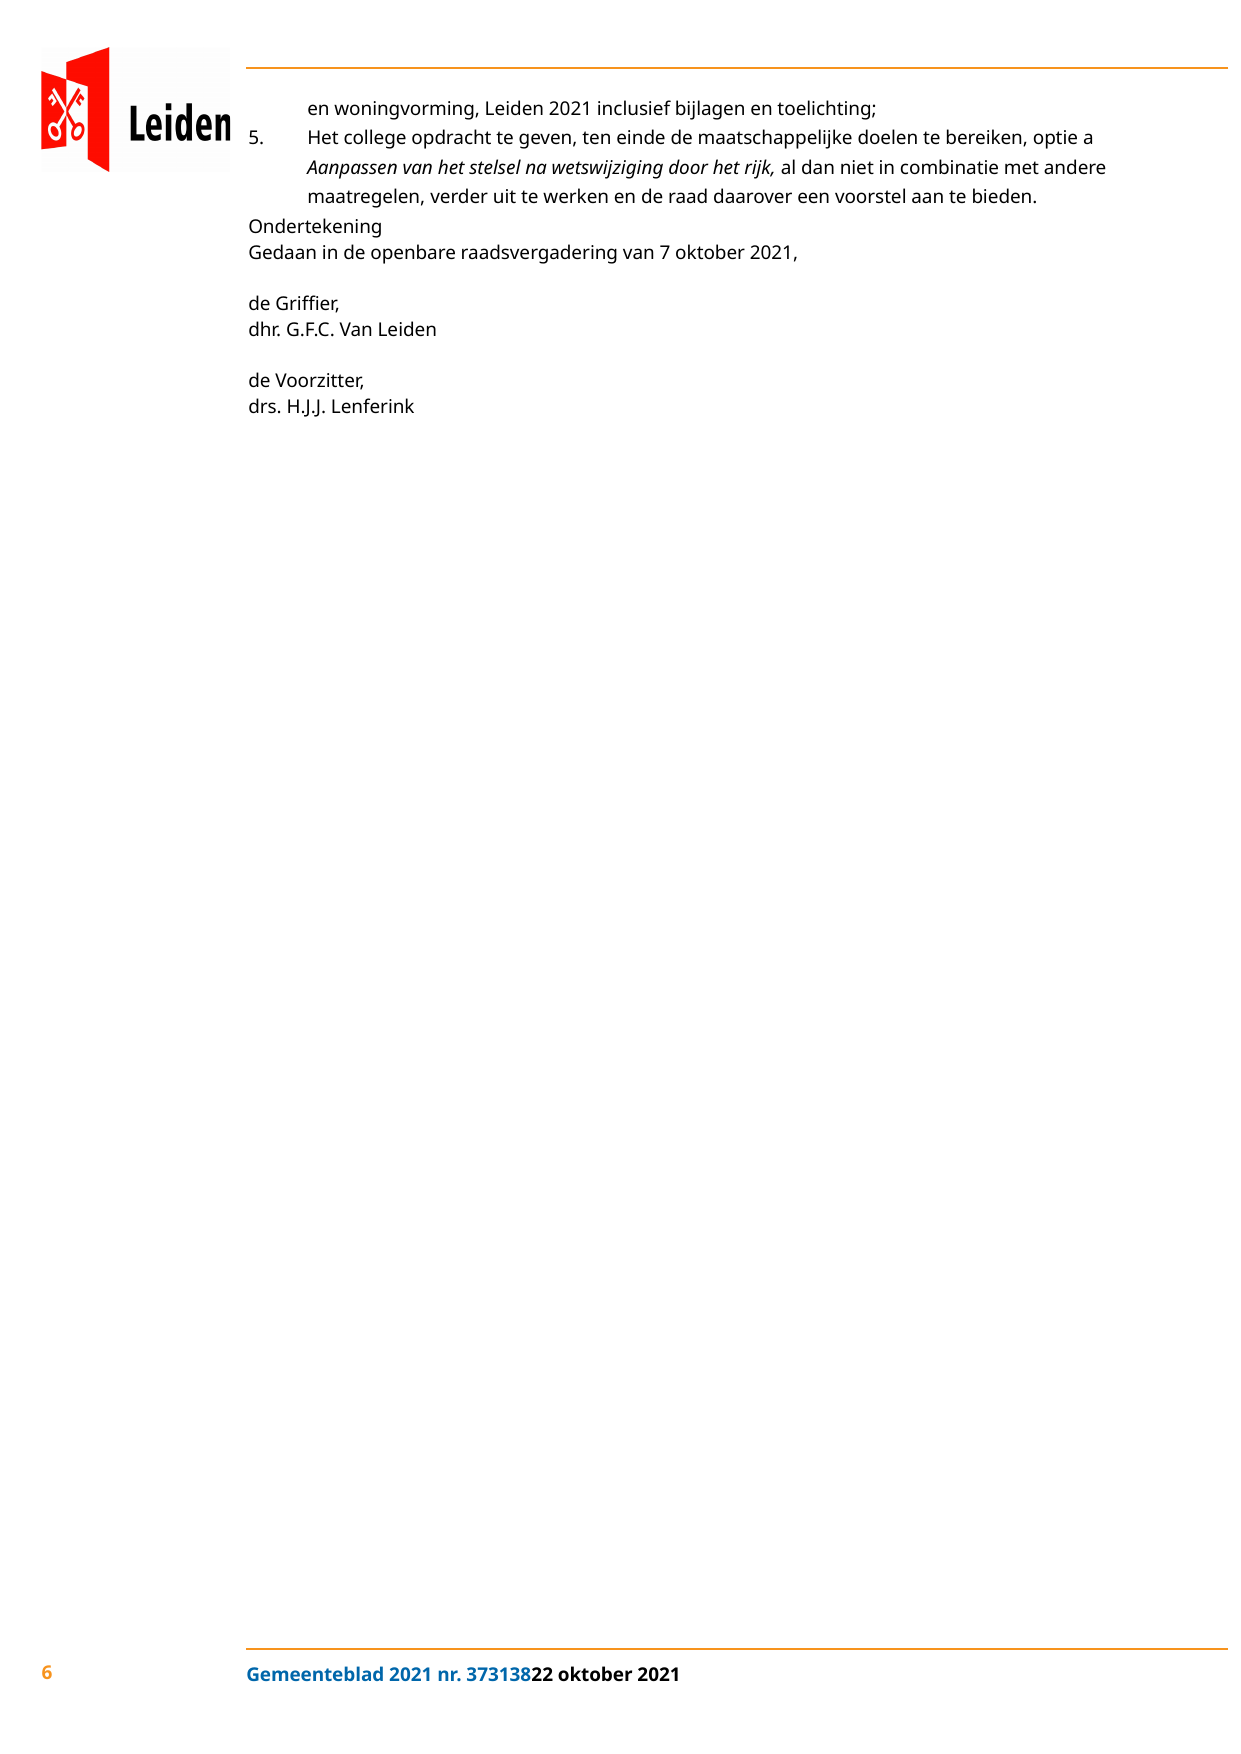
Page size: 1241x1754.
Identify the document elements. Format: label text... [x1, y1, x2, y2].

text de Griffier, [248, 290, 1152, 316]
text drs. H.J.J. Lenferink [248, 393, 1152, 419]
picture [41, 47, 231, 172]
list en woningvorming, Leiden 2021 inclusief bijlagen en toelichting; [248, 95, 1152, 121]
list Het college opdracht te geven, ten einde de maatschappelijke doelen te bereiken, optie a Aanpassen van het stelsel na wetswijziging door het rijk, al dan niet in combinatie met andere maatregelen, verder uit te werken en de raad daarover een voorstel aan te bieden. [248, 124, 1152, 209]
text Ondertekening [248, 213, 1152, 239]
text de Voorzitter, [248, 367, 1152, 393]
text dhr. G.F.C. Van Leiden [248, 316, 1152, 342]
text Gedaan in de openbare raadsvergadering van 7 oktober 2021, [248, 239, 1152, 264]
